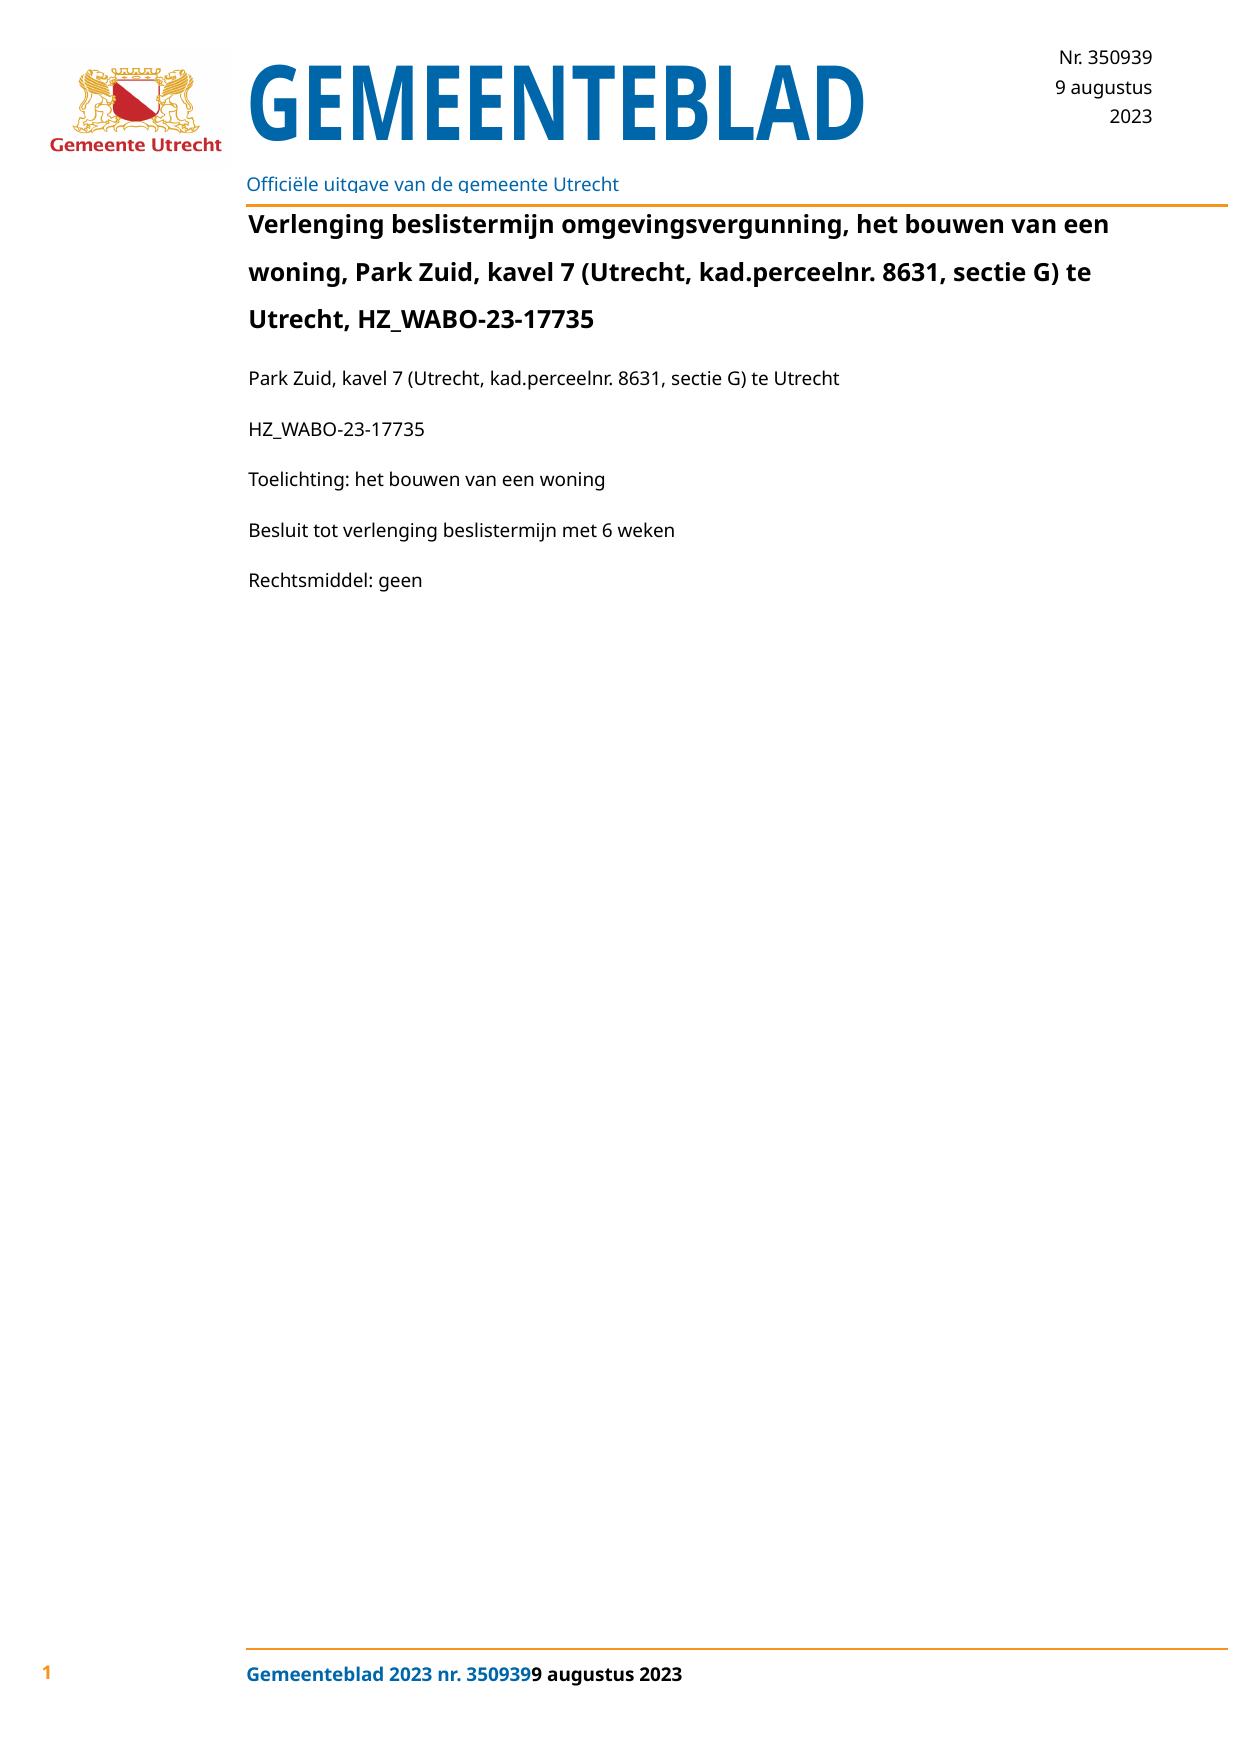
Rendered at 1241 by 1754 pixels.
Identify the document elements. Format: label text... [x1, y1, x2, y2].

text HZ_WABO-23-17735 [248, 416, 1152, 442]
text Toelichting: het bouwen van een woning [248, 466, 1152, 492]
text Verlenging beslistermijn omgevingsvergunning, het bouwen van een woning, Park Zuid, kavel 7 (Utrecht, kad.perceelnr. 8631, sectie G) te Utrecht, HZ_WABO-23-17735 [248, 207, 1152, 336]
text Besluit tot verlenging beslistermijn met 6 weken [248, 517, 1152, 542]
picture [41, 47, 231, 172]
text Park Zuid, kavel 7 (Utrecht, kad.perceelnr. 8631, sectie G) te Utrecht [248, 366, 1152, 391]
text Rechtsmiddel: geen [248, 567, 1152, 593]
